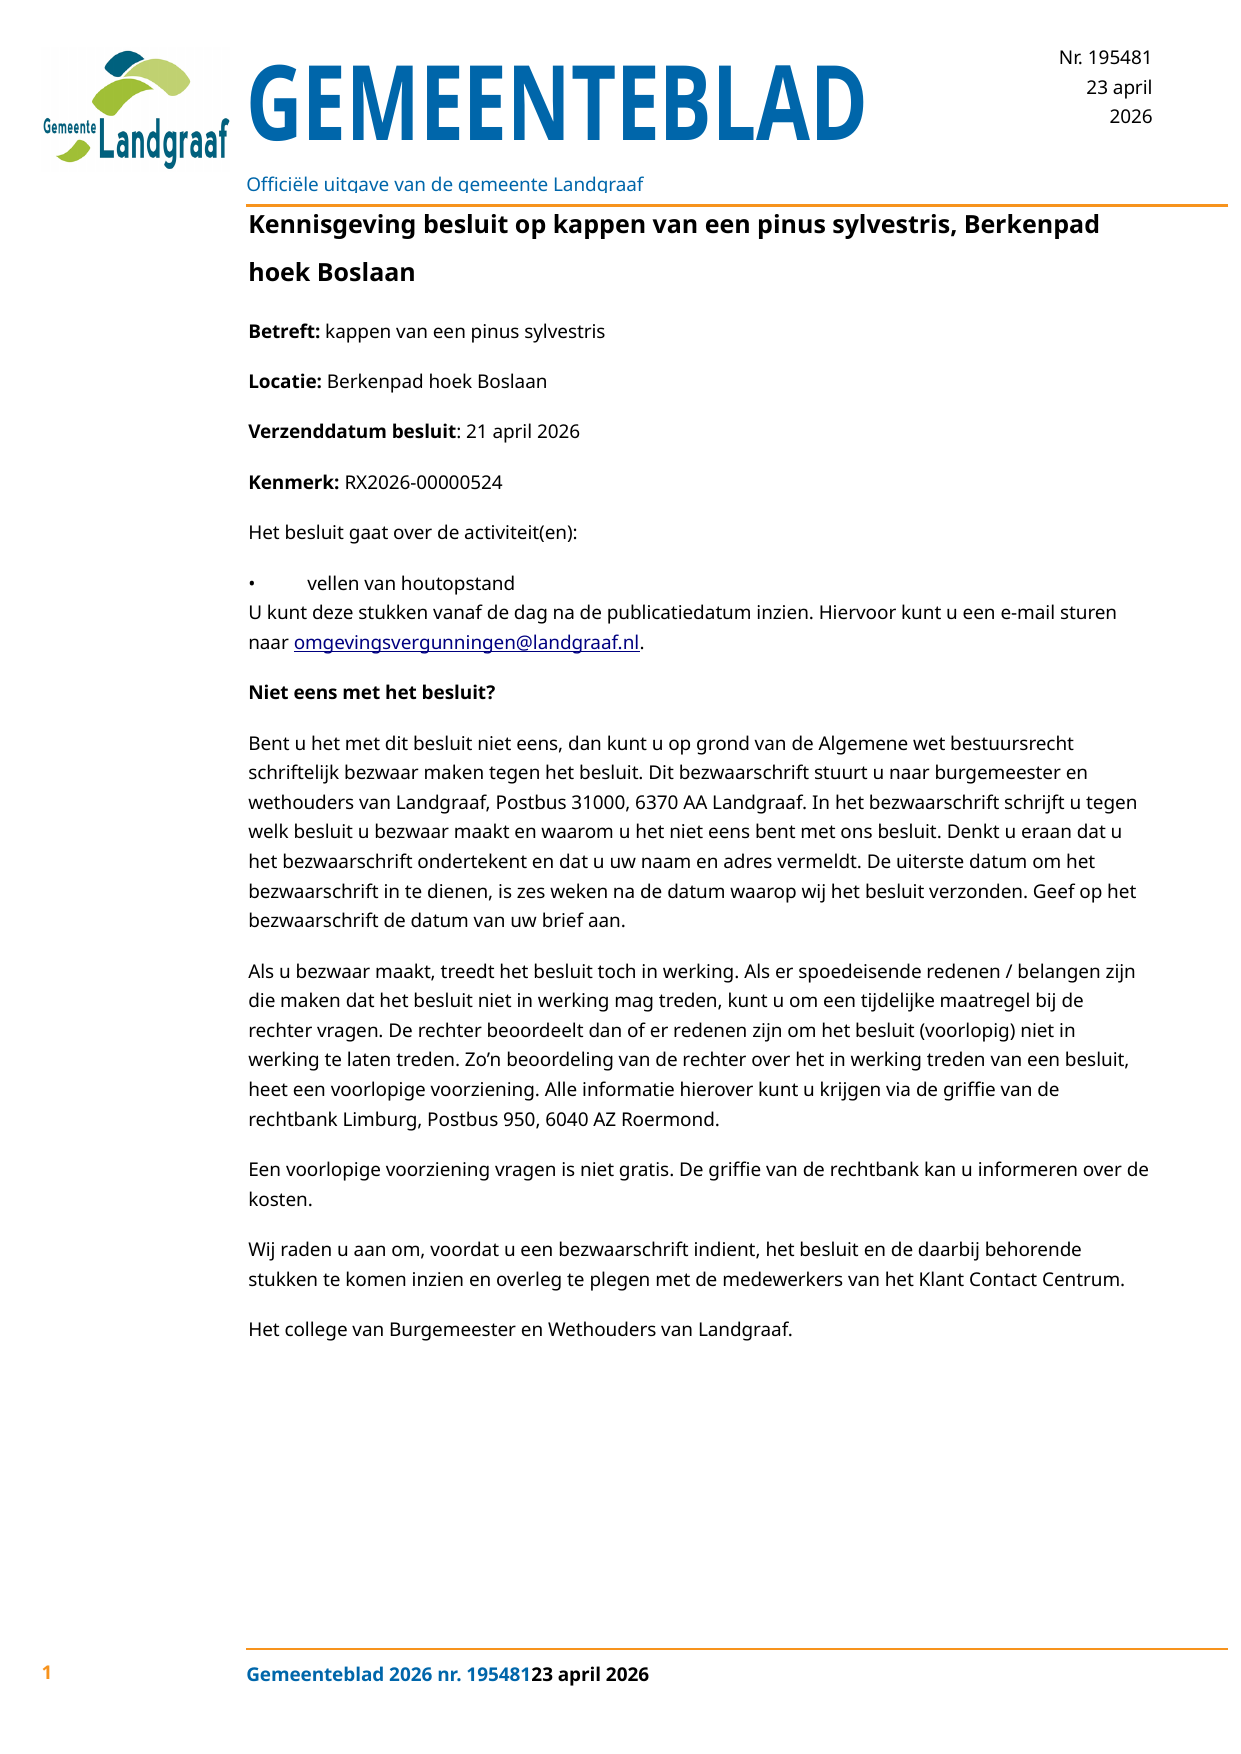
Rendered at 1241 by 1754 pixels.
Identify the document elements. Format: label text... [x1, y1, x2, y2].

text Wij raden u aan om, voordat u een bezwaarschrift indient, het besluit en de daarbij behorende stukken te komen inzien en overleg te plegen met de medewerkers van het Klant Contact Centrum. [248, 1236, 1152, 1292]
text Locatie: Berkenpad hoek Boslaan [248, 368, 1152, 394]
list vellen van houtopstand [248, 570, 1152, 596]
picture [41, 47, 231, 172]
text Een voorlopige voorziening vragen is niet gratis. De griffie van de rechtbank kan u informeren over de kosten. [248, 1156, 1152, 1212]
text Het college van Burgemeester en Wethouders van Landgraaf. [248, 1316, 1152, 1342]
text Als u bezwaar maakt, treedt het besluit toch in werking. Als er spoedeisende redenen / belangen zijn die maken dat het besluit niet in werking mag treden, kunt u om een tijdelijke maatregel bij de rechter vragen. De rechter beoordeelt dan of er redenen zijn om het besluit (voorlopig) niet in werking te laten treden. Zo’n beoordeling van de rechter over het in werking treden van een besluit, heet een voorlopige voorziening. Alle informatie hierover kunt u krijgen via de griffie van de rechtbank Limburg, Postbus 950, 6040 AZ Roermond. [248, 958, 1152, 1132]
text Kennisgeving besluit op kappen van een pinus sylvestris, Berkenpad hoek Boslaan [248, 207, 1152, 288]
text Betreft: kappen van een pinus sylvestris [248, 318, 1152, 344]
text Bent u het met dit besluit niet eens, dan kunt u op grond van de Algemene wet bestuursrecht schriftelijk bezwaar maken tegen het besluit. Dit bezwaarschrift stuurt u naar burgemeester en wethouders van Landgraaf, Postbus 31000, 6370 AA Landgraaf. In het bezwaarschrift schrijft u tegen welk besluit u bezwaar maakt en waarom u het niet eens bent met ons besluit. Denkt u eraan dat u het bezwaarschrift ondertekent en dat u uw naam en adres vermeldt. De uiterste datum om het bezwaarschrift in te dienen, is zes weken na de datum waarop wij het besluit verzonden. Geef op het bezwaarschrift de datum van uw brief aan. [248, 730, 1152, 933]
text Verzenddatum besluit: 21 april 2026 [248, 419, 1152, 444]
text U kunt deze stukken vanaf de dag na de publicatiedatum inzien. Hiervoor kunt u een e-mail sturen naar omgevingsvergunningen@landgraaf.nl. [248, 599, 1152, 655]
text Het besluit gaat over de activiteit(en): [248, 519, 1152, 545]
text Kenmerk: RX2026-00000524 [248, 469, 1152, 495]
text Niet eens met het besluit? [248, 679, 1152, 705]
